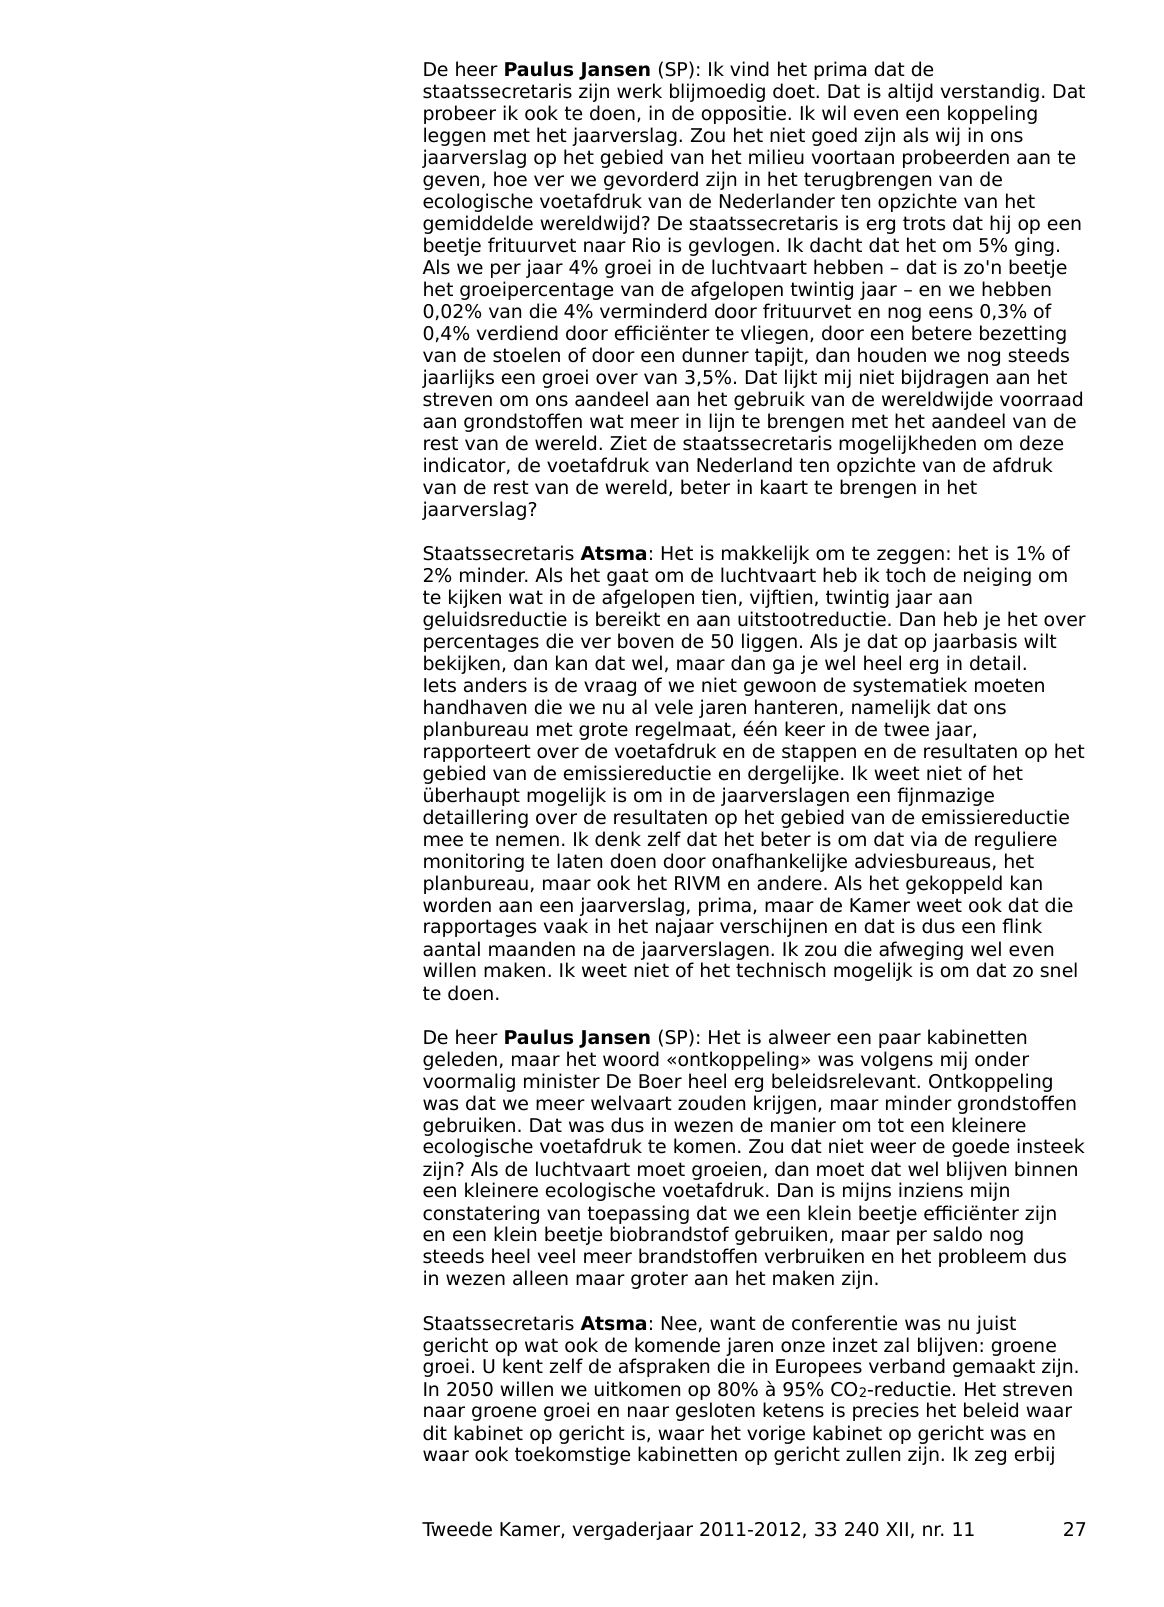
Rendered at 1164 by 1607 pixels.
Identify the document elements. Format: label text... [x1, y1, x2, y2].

text De heer Paulus Jansen (SP): Het is alweer een paar kabinetten geleden, maar het woord «ontkoppeling» was volgens mij onder voormalig minister De Boer heel erg beleidsrelevant. Ontkoppeling was dat we meer welvaart zouden krijgen, maar minder grondstoffen gebruiken. Dat was dus in wezen de manier om tot een kleinere ecologische voetafdruk te komen. Zou dat niet weer de goede insteek zijn? Als de luchtvaart moet groeien, dan moet dat wel blijven binnen een kleinere ecologische voetafdruk. Dan is mijns inziens mijn constatering van toepassing dat we een klein beetje efficiënter zijn en een klein beetje biobrandstof gebruiken, maar per saldo nog steeds heel veel meer brandstoffen verbruiken en het probleem dus in wezen alleen maar groter aan het maken zijn. [422, 1027, 1087, 1290]
text Staatssecretaris Atsma: Nee, want de conferentie was nu juist gericht op wat ook de komende jaren onze inzet zal blijven: groene groei. U kent zelf de afspraken die in Europees verband gemaakt zijn. In 2050 willen we uitkomen op 80% à 95% CO2-reductie. Het streven naar groene groei en naar gesloten ketens is precies het beleid waar dit kabinet op gericht is, waar het vorige kabinet op gericht was en waar ook toekomstige kabinetten op gericht zullen zijn. Ik zeg erbij [422, 1312, 1087, 1466]
text Iets anders is de vraag of we niet gewoon de systematiek moeten handhaven die we nu al vele jaren hanteren, namelijk dat ons planbureau met grote regelmaat, één keer in de twee jaar, rapporteert over de voetafdruk en de stappen en de resultaten op het gebied van de emissiereductie en dergelijke. Ik weet niet of het überhaupt mogelijk is om in de jaarverslagen een fijnmazige detaillering over de resultaten op het gebied van de emissiereductie mee te nemen. Ik denk zelf dat het beter is om dat via de reguliere monitoring te laten doen door onafhankelijke adviesbureaus, het planbureau, maar ook het RIVM en andere. Als het gekoppeld kan worden aan een jaarverslag, prima, maar de Kamer weet ook dat die rapportages vaak in het najaar verschijnen en dat is dus een flink aantal maanden na de jaarverslagen. Ik zou die afweging wel even willen maken. Ik weet niet of het technisch mogelijk is om dat zo snel te doen. [422, 675, 1087, 1004]
text De heer Paulus Jansen (SP): Ik vind het prima dat de staatssecretaris zijn werk blijmoedig doet. Dat is altijd verstandig. Dat probeer ik ook te doen, in de oppositie. Ik wil even een koppeling leggen met het jaarverslag. Zou het niet goed zijn als wij in ons jaarverslag op het gebied van het milieu voortaan probeerden aan te geven, hoe ver we gevorderd zijn in het terugbrengen van de ecologische voetafdruk van de Nederlander ten opzichte van het gemiddelde wereldwijd? De staatssecretaris is erg trots dat hij op een beetje frituurvet naar Rio is gevlogen. Ik dacht dat het om 5% ging. Als we per jaar 4% groei in de luchtvaart hebben – dat is zo'n beetje het groeipercentage van de afgelopen twintig jaar – en we hebben 0,02% van die 4% verminderd door frituurvet en nog eens 0,3% of 0,4% verdiend door efficiënter te vliegen, door een betere bezetting van de stoelen of door een dunner tapijt, dan houden we nog steeds jaarlijks een groei over van 3,5%. Dat lijkt mij niet bijdragen aan het streven om ons aandeel aan het gebruik van de wereldwijde voorraad aan grondstoffen wat meer in lijn te brengen met het aandeel van de rest van de wereld. Ziet de staatssecretaris mogelijkheden om deze indicator, de voetafdruk van Nederland ten opzichte van de afdruk van de rest van de wereld, beter in kaart te brengen in het jaarverslag? [422, 59, 1087, 521]
text Staatssecretaris Atsma: Het is makkelijk om te zeggen: het is 1% of 2% minder. Als het gaat om de luchtvaart heb ik toch de neiging om te kijken wat in de afgelopen tien, vijftien, twintig jaar aan geluidsreductie is bereikt en aan uitstootreductie. Dan heb je het over percentages die ver boven de 50 liggen. Als je dat op jaarbasis wilt bekijken, dan kan dat wel, maar dan ga je wel heel erg in detail. [422, 543, 1087, 675]
